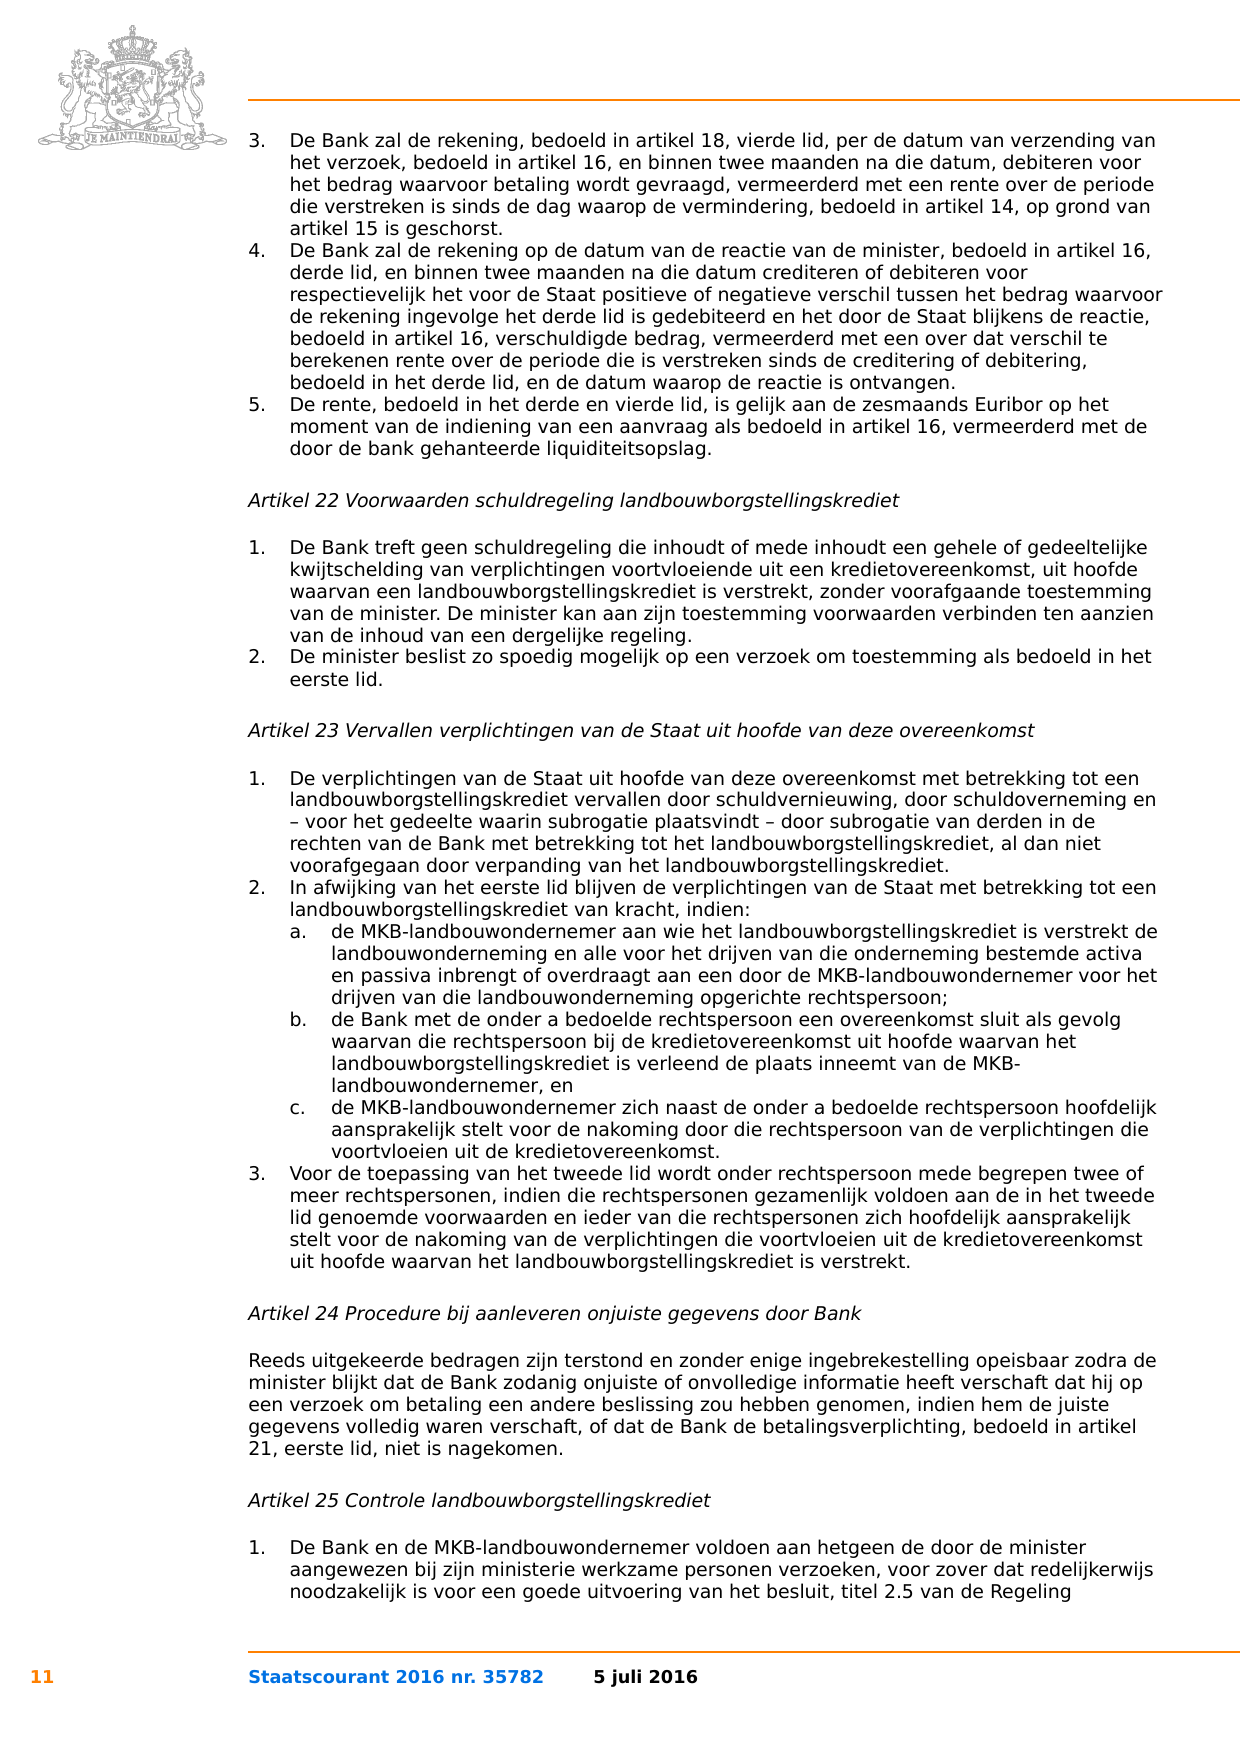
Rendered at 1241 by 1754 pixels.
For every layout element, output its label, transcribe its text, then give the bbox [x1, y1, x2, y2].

text Reeds uitgekeerde bedragen zijn terstond en zonder enige ingebrekestelling opeisbaar zodra de minister blijkt dat de Bank zodanig onjuiste of onvolledige informatie heeft verschaft dat hij op een verzoek om betaling een andere beslissing zou hebben genomen, indien hem de juiste gegevens volledig waren verschaft, of dat de Bank de betalingsverplichting, bedoeld in artikel 21, eerste lid, niet is nagekomen. [248, 1350, 1163, 1460]
text a. de MKB-landbouwondernemer aan wie het landbouwborgstellingskrediet is verstrekt de landbouwonderneming en alle voor het drijven van die onderneming bestemde activa en passiva inbrengt of overdraagt aan een door de MKB-landbouwondernemer voor het drijven van die landbouwonderneming opgerichte rechtspersoon; [289, 921, 1163, 1009]
text 4. De Bank zal de rekening op de datum van de reactie van de minister, bedoeld in artikel 16, derde lid, en binnen twee maanden na die datum crediteren of debiteren voor respectievelijk het voor de Staat positieve of negatieve verschil tussen het bedrag waarvoor de rekening ingevolge het derde lid is gedebiteerd en het door de Staat blijkens de reactie, bedoeld in artikel 16, verschuldigde bedrag, vermeerderd met een over dat verschil te berekenen rente over de periode die is verstreken sinds de creditering of debitering, bedoeld in het derde lid, en de datum waarop de reactie is ontvangen. [248, 240, 1163, 394]
subtitle Artikel 25 Controle landbouwborgstellingskrediet [248, 1490, 1163, 1512]
text 5. De rente, bedoeld in het derde en vierde lid, is gelijk aan de zesmaands Euribor op het moment van de indiening van een aanvraag als bedoeld in artikel 16, vermeerderd met de door de bank gehanteerde liquiditeitsopslag. [248, 394, 1163, 459]
text 1. De Bank en de MKB-landbouwondernemer voldoen aan hetgeen de door de minister aangewezen bij zijn ministerie werkzame personen verzoeken, voor zover dat redelijkerwijs noodzakelijk is voor een goede uitvoering van het besluit, titel 2.5 van de Regeling [248, 1537, 1163, 1603]
subtitle Artikel 24 Procedure bij aanleveren onjuiste gegevens door Bank [248, 1303, 1163, 1325]
text 2. In afwijking van het eerste lid blijven de verplichtingen van de Staat met betrekking tot een landbouwborgstellingskrediet van kracht, indien: [248, 877, 1163, 921]
subtitle Artikel 22 Voorwaarden schuldregeling landbouwborgstellingskrediet [248, 489, 1163, 512]
text b. de Bank met de onder a bedoelde rechtspersoon een overeenkomst sluit als gevolg waarvan die rechtspersoon bij de kredietovereenkomst uit hoofde waarvan het landbouwborgstellingskrediet is verleend de plaats inneemt van de MKB-landbouwondernemer, en [289, 1009, 1163, 1097]
picture [38, 25, 227, 150]
text 3. De Bank zal de rekening, bedoeld in artikel 18, vierde lid, per de datum van verzending van het verzoek, bedoeld in artikel 16, en binnen twee maanden na die datum, debiteren voor het bedrag waarvoor betaling wordt gevraagd, vermeerderd met een rente over de periode die verstreken is sinds de dag waarop de vermindering, bedoeld in artikel 14, op grond van artikel 15 is geschorst. [248, 130, 1163, 240]
text 3. Voor de toepassing van het tweede lid wordt onder rechtspersoon mede begrepen twee of meer rechtspersonen, indien die rechtspersonen gezamenlijk voldoen aan de in het tweede lid genoemde voorwaarden en ieder van die rechtspersonen zich hoofdelijk aansprakelijk stelt voor de nakoming van de verplichtingen die voortvloeien uit de kredietovereenkomst uit hoofde waarvan het landbouwborgstellingskrediet is verstrekt. [248, 1163, 1163, 1273]
text 2. De minister beslist zo spoedig mogelijk op een verzoek om toestemming als bedoeld in het eerste lid. [248, 646, 1163, 690]
text 1. De Bank treft geen schuldregeling die inhoudt of mede inhoudt een gehele of gedeeltelijke kwijtschelding van verplichtingen voortvloeiende uit een kredietovereenkomst, uit hoofde waarvan een landbouwborgstellingskrediet is verstrekt, zonder voorafgaande toestemming van de minister. De minister kan aan zijn toestemming voorwaarden verbinden ten aanzien van de inhoud van een dergelijke regeling. [248, 537, 1163, 646]
subtitle Artikel 23 Vervallen verplichtingen van de Staat uit hoofde van deze overeenkomst [248, 720, 1163, 742]
text c. de MKB-landbouwondernemer zich naast de onder a bedoelde rechtspersoon hoofdelijk aansprakelijk stelt voor de nakoming door die rechtspersoon van de verplichtingen die voortvloeien uit de kredietovereenkomst. [289, 1097, 1163, 1163]
text 1. De verplichtingen van de Staat uit hoofde van deze overeenkomst met betrekking tot een landbouwborgstellingskrediet vervallen door schuldvernieuwing, door schuldoverneming en – voor het gedeelte waarin subrogatie plaatsvindt – door subrogatie van derden in de rechten van de Bank met betrekking tot het landbouwborgstellingskrediet, al dan niet voorafgegaan door verpanding van het landbouwborgstellingskrediet. [248, 767, 1163, 877]
